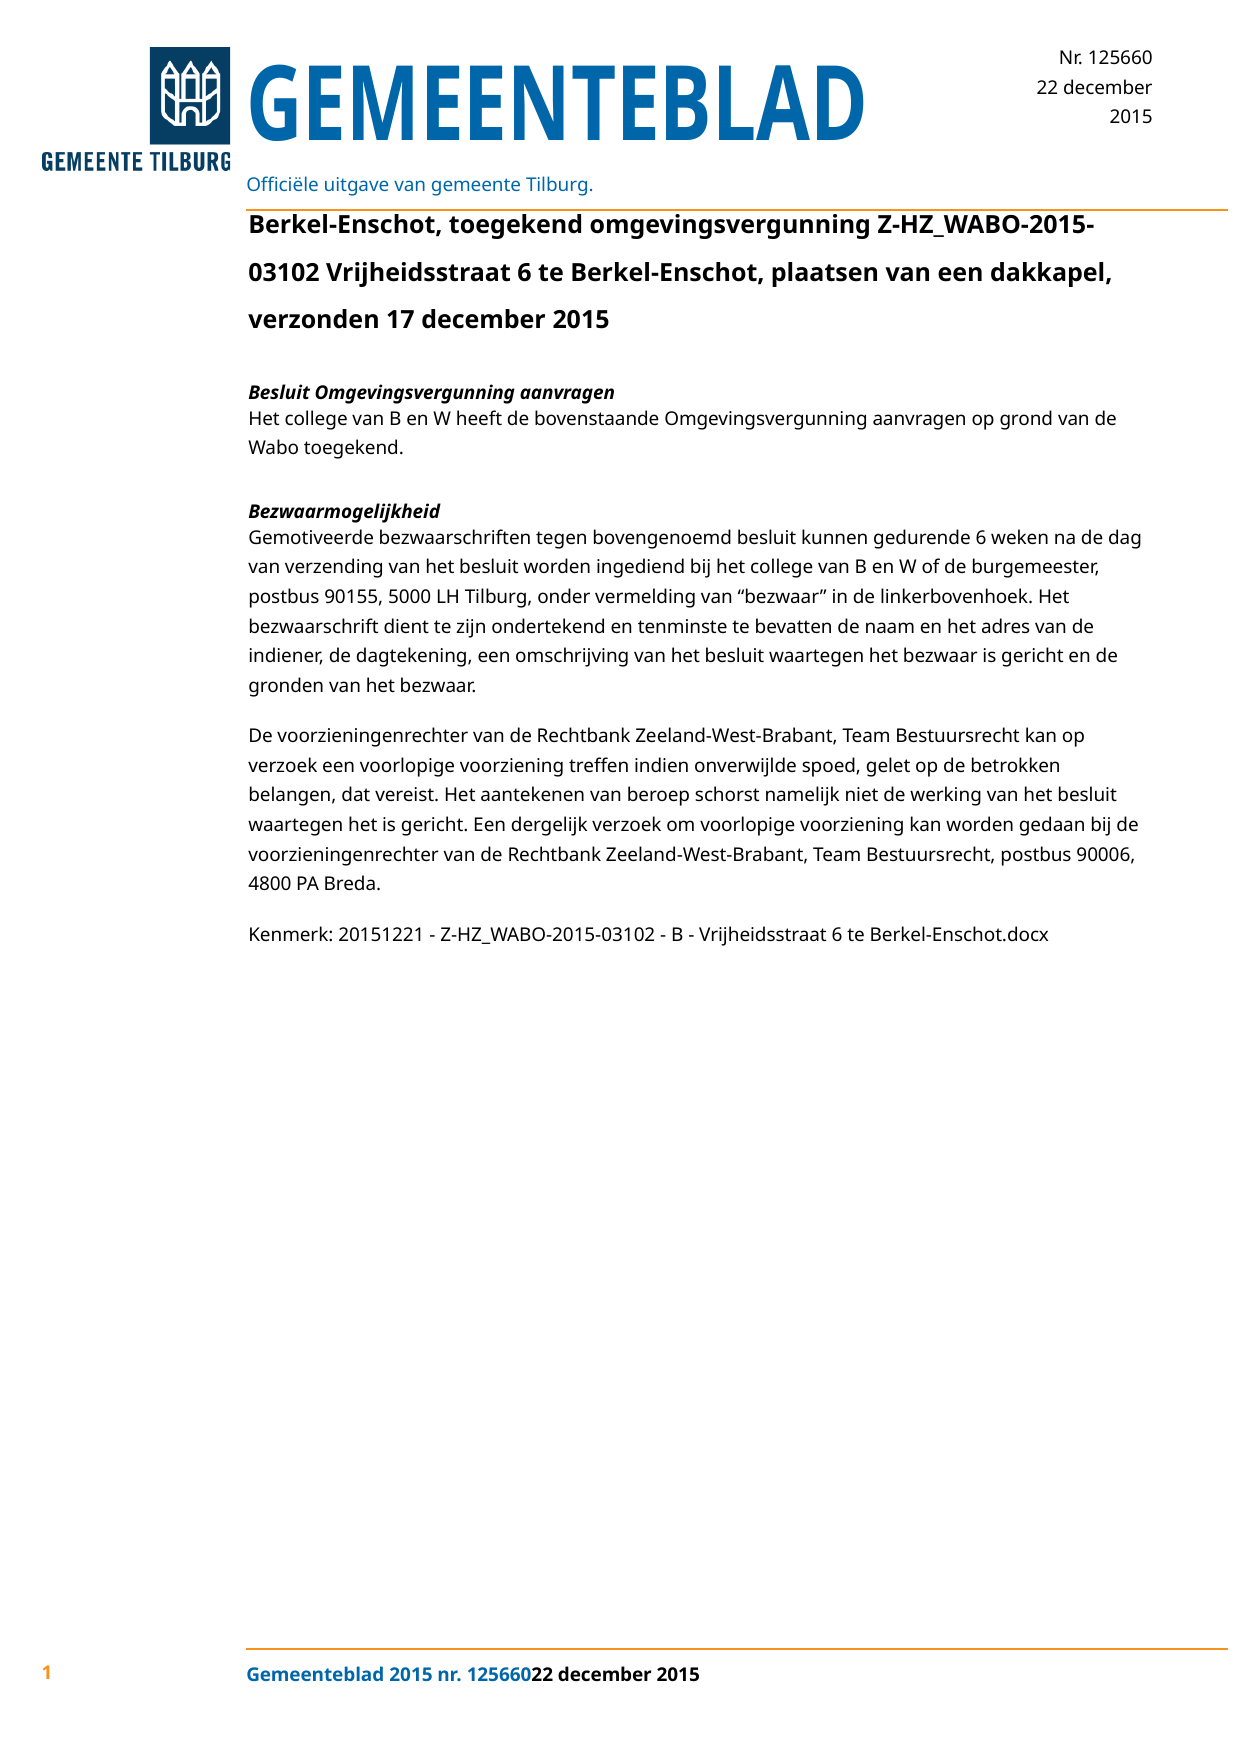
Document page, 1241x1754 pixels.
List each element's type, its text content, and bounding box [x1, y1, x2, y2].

text De voorzieningenrechter van de Rechtbank Zeeland-West-Brabant, Team Bestuursrecht kan op verzoek een voorlopige voorziening treffen indien onverwijlde spoed, gelet op de betrokken belangen, dat vereist. Het aantekenen van beroep schorst namelijk niet de werking van het besluit waartegen het is gericht. Een dergelijk verzoek om voorlopige voorziening kan worden gedaan bij de voorzieningenrechter van de Rechtbank Zeeland-West-Brabant, Team Bestuursrecht, postbus 90006, 4800 PA Breda. [248, 722, 1152, 896]
text Het college van B en W heeft de bovenstaande Omgevingsvergunning aanvragen op grond van de Wabo toegekend. [248, 405, 1152, 460]
picture [41, 47, 231, 172]
text Besluit Omgevingsvergunning aanvragen [248, 379, 1152, 405]
text Kenmerk: 20151221 - Z-HZ_WABO-2015-03102 - B - Vrijheidsstraat 6 te Berkel-Enschot.docx [248, 921, 1152, 946]
text Bezwaarmogelijkheid [248, 498, 1152, 524]
text Gemotiveerde bezwaarschriften tegen bovengenoemd besluit kunnen gedurende 6 weken na de dag van verzending van het besluit worden ingediend bij het college van B en W of de burgemeester, postbus 90155, 5000 LH Tilburg, onder vermelding van “bezwaar” in de linkerbovenhoek. Het bezwaarschrift dient te zijn ondertekend en tenminste te bevatten de naam en het adres van de indiener, de dagtekening, een omschrijving van het besluit waartegen het bezwaar is gericht en de gronden van het bezwaar. [248, 524, 1152, 698]
text Berkel-Enschot, toegekend omgevingsvergunning Z-HZ_WABO-2015-03102 Vrijheidsstraat 6 te Berkel-Enschot, plaatsen van een dakkapel, verzonden 17 december 2015 [248, 211, 1152, 336]
